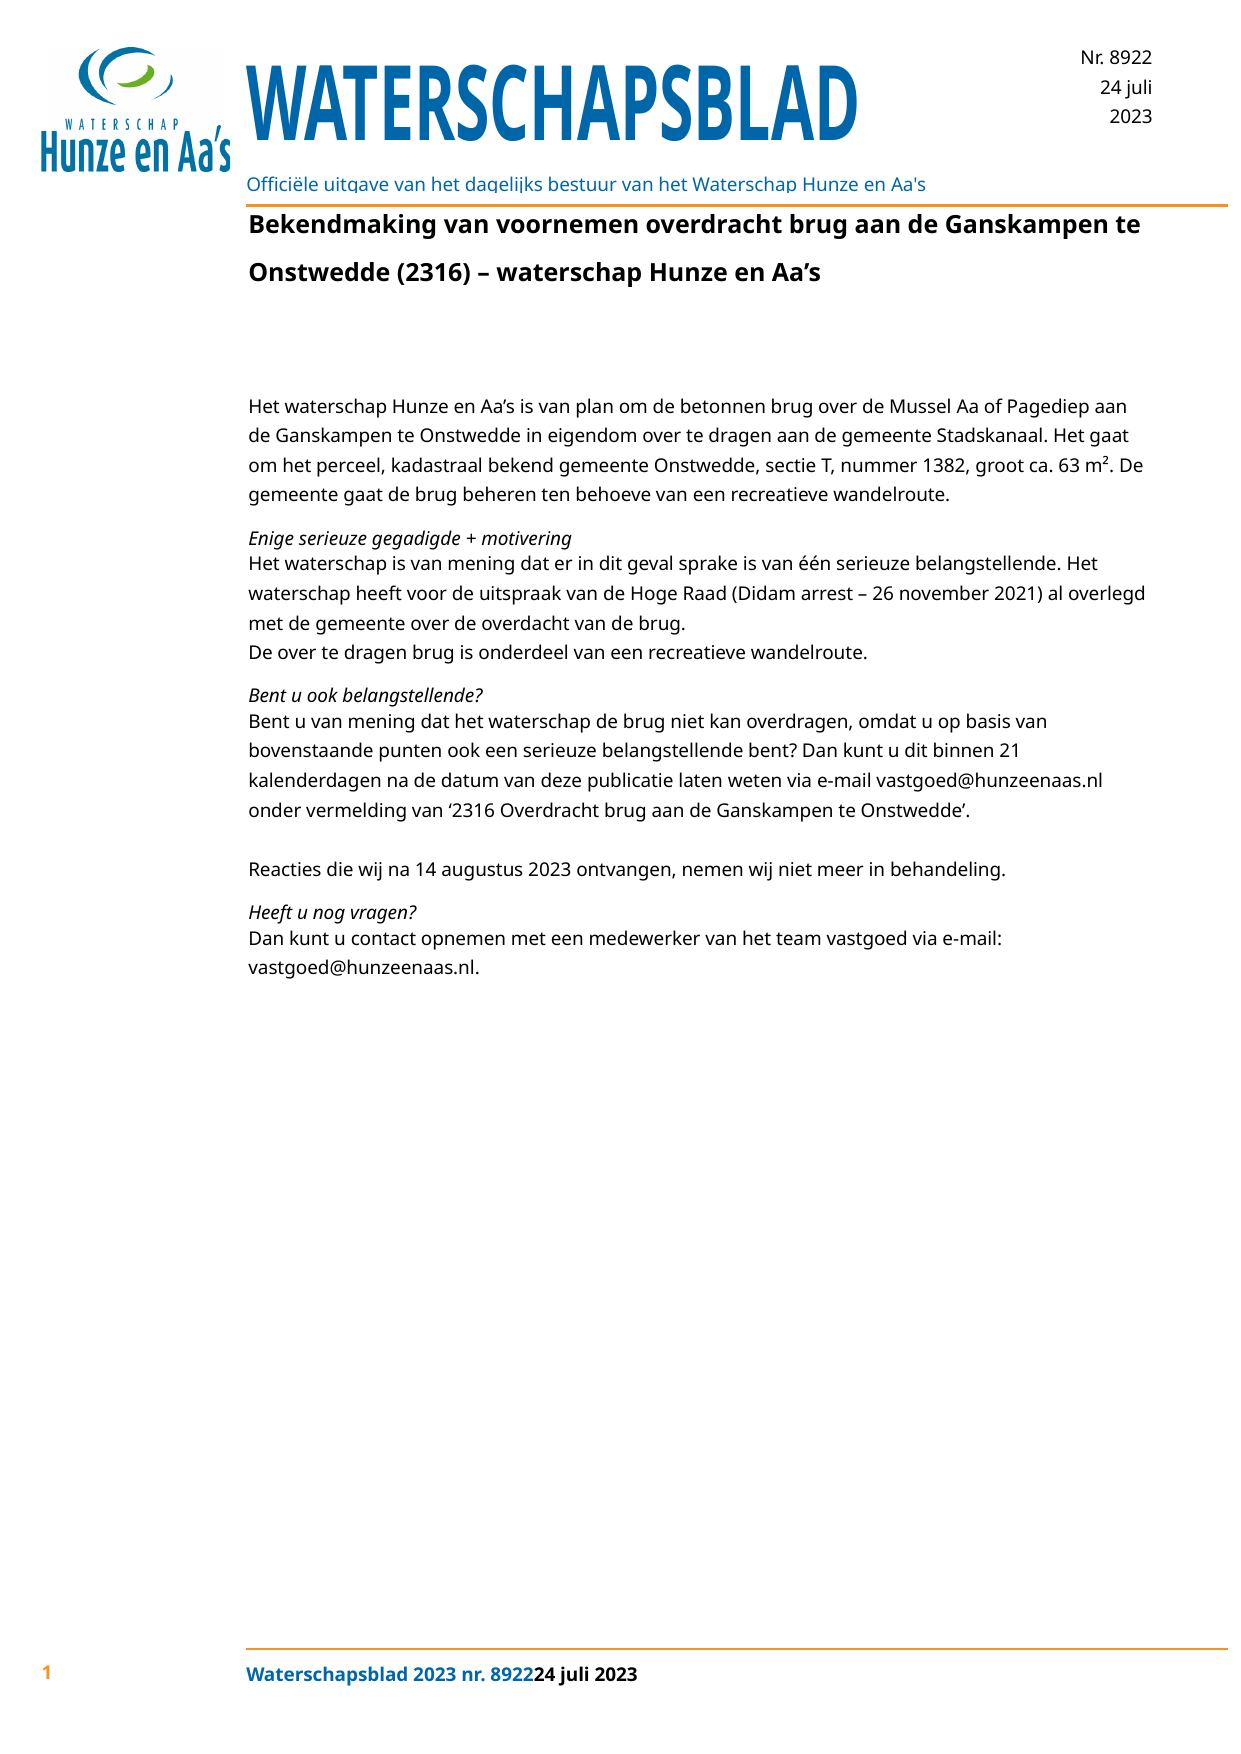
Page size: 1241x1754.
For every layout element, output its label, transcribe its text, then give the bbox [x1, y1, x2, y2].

text Bent u ook belangstellende? [248, 682, 1152, 708]
picture [41, 47, 231, 172]
text Enige serieuze gegadigde + motivering [248, 525, 1152, 551]
picture [226, 145, 231, 156]
text De over te dragen brug is onderdeel van een recreatieve wandelroute. [248, 639, 1152, 665]
text Bekendmaking van voornemen overdracht brug aan de Ganskampen te Onstwedde (2316) – waterschap Hunze en Aa’s [248, 207, 1152, 288]
text Heeft u nog vragen? [248, 899, 1152, 925]
text Bent u van mening dat het waterschap de brug niet kan overdragen, omdat u op basis van bovenstaande punten ook een serieuze belangstellende bent? Dan kunt u dit binnen 21 kalenderdagen na de datum van deze publicatie laten weten via e-mail vastgoed@hunzeenaas.nl onder vermelding van ‘2316 Overdracht brug aan de Ganskampen te Onstwedde’. [248, 708, 1152, 823]
text Reacties die wij na 14 augustus 2023 ontvangen, nemen wij niet meer in behandeling. [248, 856, 1152, 882]
text Het waterschap is van mening dat er in dit geval sprake is van één serieuze belangstellende. Het waterschap heeft voor de uitspraak van de Hoge Raad (Didam arrest – 26 november 2021) al overlegd met de gemeente over de overdacht van de brug. [248, 551, 1152, 635]
picture [183, 163, 191, 172]
picture [47, 154, 51, 172]
text Het waterschap Hunze en Aa’s is van plan om de betonnen brug over de Mussel Aa of Pagediep aan de Ganskampen te Onstwedde in eigendom over te dragen aan de gemeente Stadskanaal. Het gaat om het perceel, kadastraal bekend gemeente Onstwedde, sectie T, nummer 1382, groot ca. 63 m². De gemeente gaat de brug beheren ten behoeve van een recreatieve wandelroute. [248, 393, 1152, 507]
text Dan kunt u contact opnemen met een medewerker van het team vastgoed via e-mail: vastgoed@hunzeenaas.nl. [248, 925, 1152, 980]
